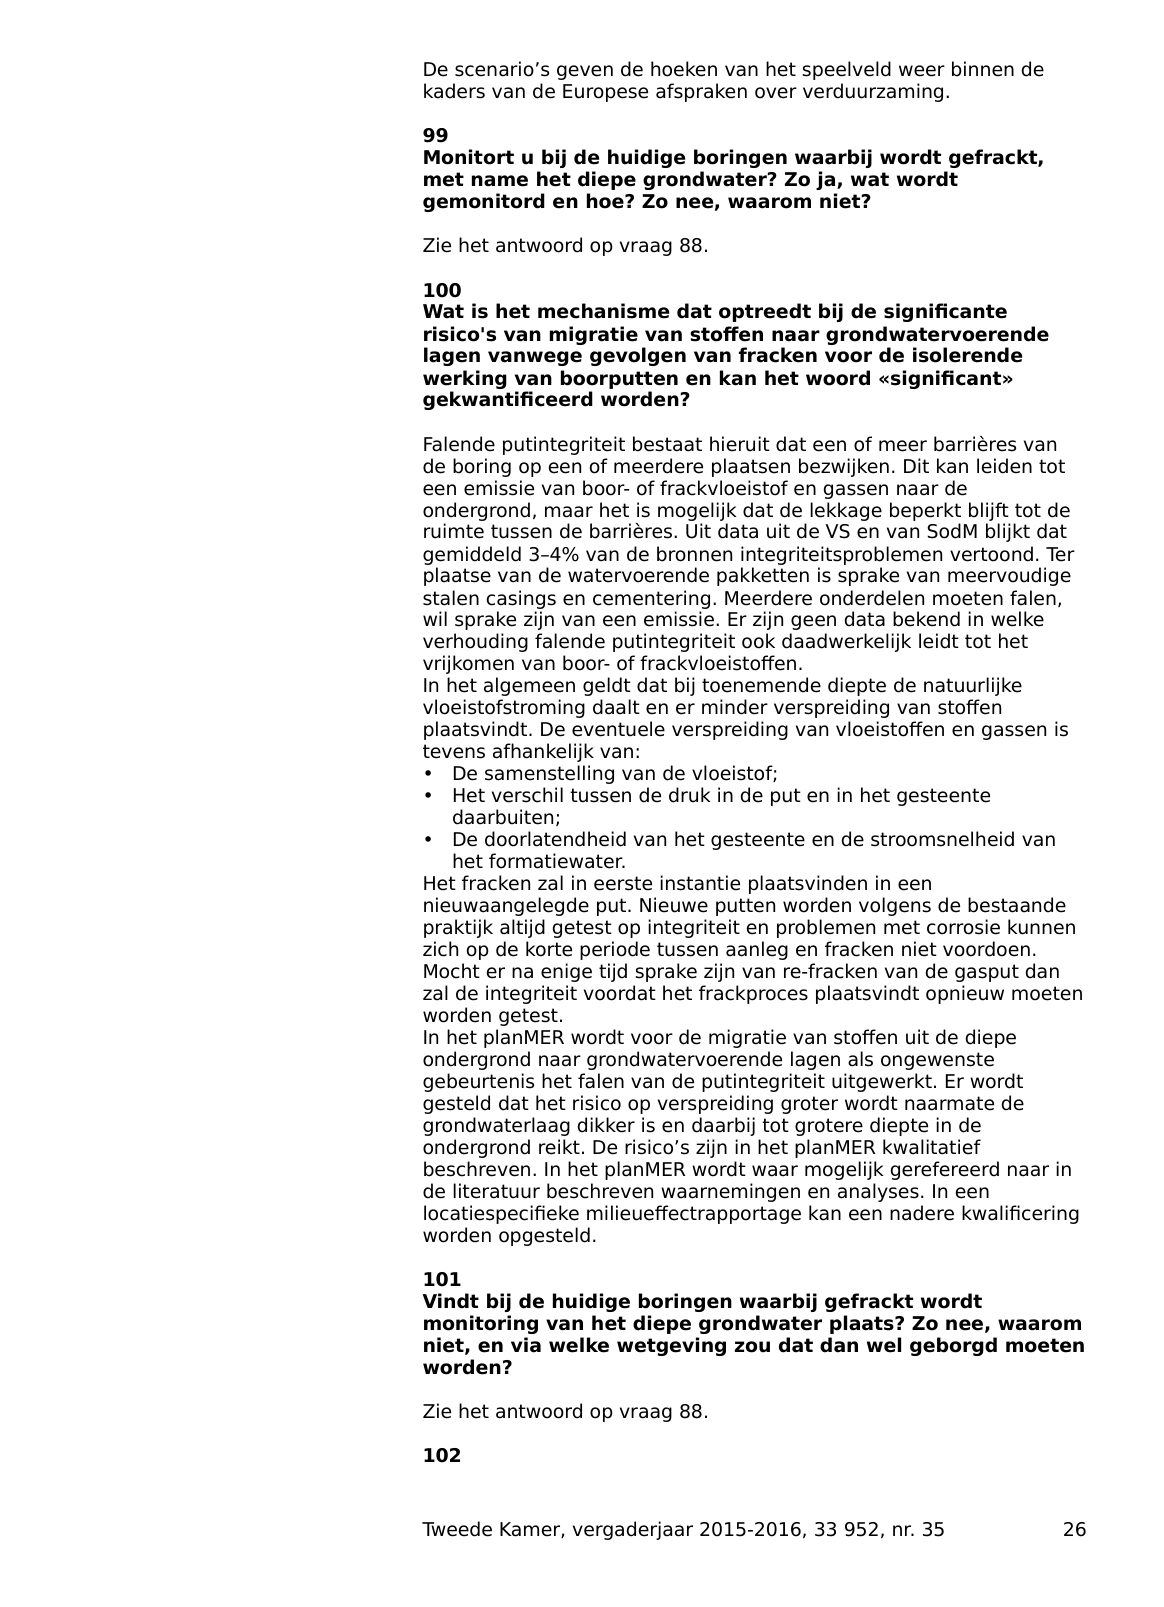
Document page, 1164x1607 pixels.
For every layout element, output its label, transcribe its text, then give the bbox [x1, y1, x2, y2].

text Monitort u bij de huidige boringen waarbij wordt gefrackt, met name het diepe grondwater? Zo ja, wat wordt gemonitord en hoe? Zo nee, waarom niet? [422, 147, 1087, 213]
text 100 [422, 279, 1087, 301]
text Zie het antwoord op vraag 88. [422, 235, 1087, 257]
text • De doorlatendheid van het gesteente en de stroomsnelheid van het formatiewater. [422, 829, 1087, 873]
text Zie het antwoord op vraag 88. [422, 1401, 1087, 1423]
text 101 [422, 1269, 1087, 1291]
text In het planMER wordt voor de migratie van stoffen uit de diepe ondergrond naar grondwatervoerende lagen als ongewenste gebeurtenis het falen van de putintegriteit uitgewerkt. Er wordt gesteld dat het risico op verspreiding groter wordt naarmate de grondwaterlaag dikker is en daarbij tot grotere diepte in de ondergrond reikt. De risico’s zijn in het planMER kwalitatief beschreven. In het planMER wordt waar mogelijk gerefereerd naar in de literatuur beschreven waarnemingen en analyses. In een locatiespecifieke milieueffectrapportage kan een nadere kwalificering worden opgesteld. [422, 1027, 1087, 1247]
text Vindt bij de huidige boringen waarbij gefrackt wordt monitoring van het diepe grondwater plaats? Zo nee, waarom niet, en via welke wetgeving zou dat dan wel geborgd moeten worden? [422, 1291, 1087, 1379]
text • Het verschil tussen de druk in de put en in het gesteente daarbuiten; [422, 785, 1087, 829]
text Het fracken zal in eerste instantie plaatsvinden in een nieuwaangelegde put. Nieuwe putten worden volgens de bestaande praktijk altijd getest op integriteit en problemen met corrosie kunnen zich op de korte periode tussen aanleg en fracken niet voordoen. Mocht er na enige tijd sprake zijn van re-fracken van de gasput dan zal de integriteit voordat het frackproces plaatsvindt opnieuw moeten worden getest. [422, 873, 1087, 1027]
text 99 [422, 125, 1087, 147]
text De scenario’s geven de hoeken van het speelveld weer binnen de kaders van de Europese afspraken over verduurzaming. [422, 59, 1087, 103]
text Wat is het mechanisme dat optreedt bij de significante risico's van migratie van stoffen naar grondwatervoerende lagen vanwege gevolgen van fracken voor de isolerende werking van boorputten en kan het woord «significant» gekwantificeerd worden? [422, 301, 1087, 411]
text Falende putintegriteit bestaat hieruit dat een of meer barrières van de boring op een of meerdere plaatsen bezwijken. Dit kan leiden tot een emissie van boor- of frackvloeistof en gassen naar de ondergrond, maar het is mogelijk dat de lekkage beperkt blijft tot de ruimte tussen de barrières. Uit data uit de VS en van SodM blijkt dat gemiddeld 3–4% van de bronnen integriteitsproblemen vertoond. Ter plaatse van de watervoerende pakketten is sprake van meervoudige stalen casings en cementering. Meerdere onderdelen moeten falen, wil sprake zijn van een emissie. Er zijn geen data bekend in welke verhouding falende putintegriteit ook daadwerkelijk leidt tot het vrijkomen van boor- of frackvloeistoffen. [422, 433, 1087, 675]
text In het algemeen geldt dat bij toenemende diepte de natuurlijke vloeistofstroming daalt en er minder verspreiding van stoffen plaatsvindt. De eventuele verspreiding van vloeistoffen en gassen is tevens afhankelijk van: [422, 675, 1087, 763]
text 102 [422, 1445, 1087, 1467]
text • De samenstelling van de vloeistof; [422, 763, 1087, 785]
